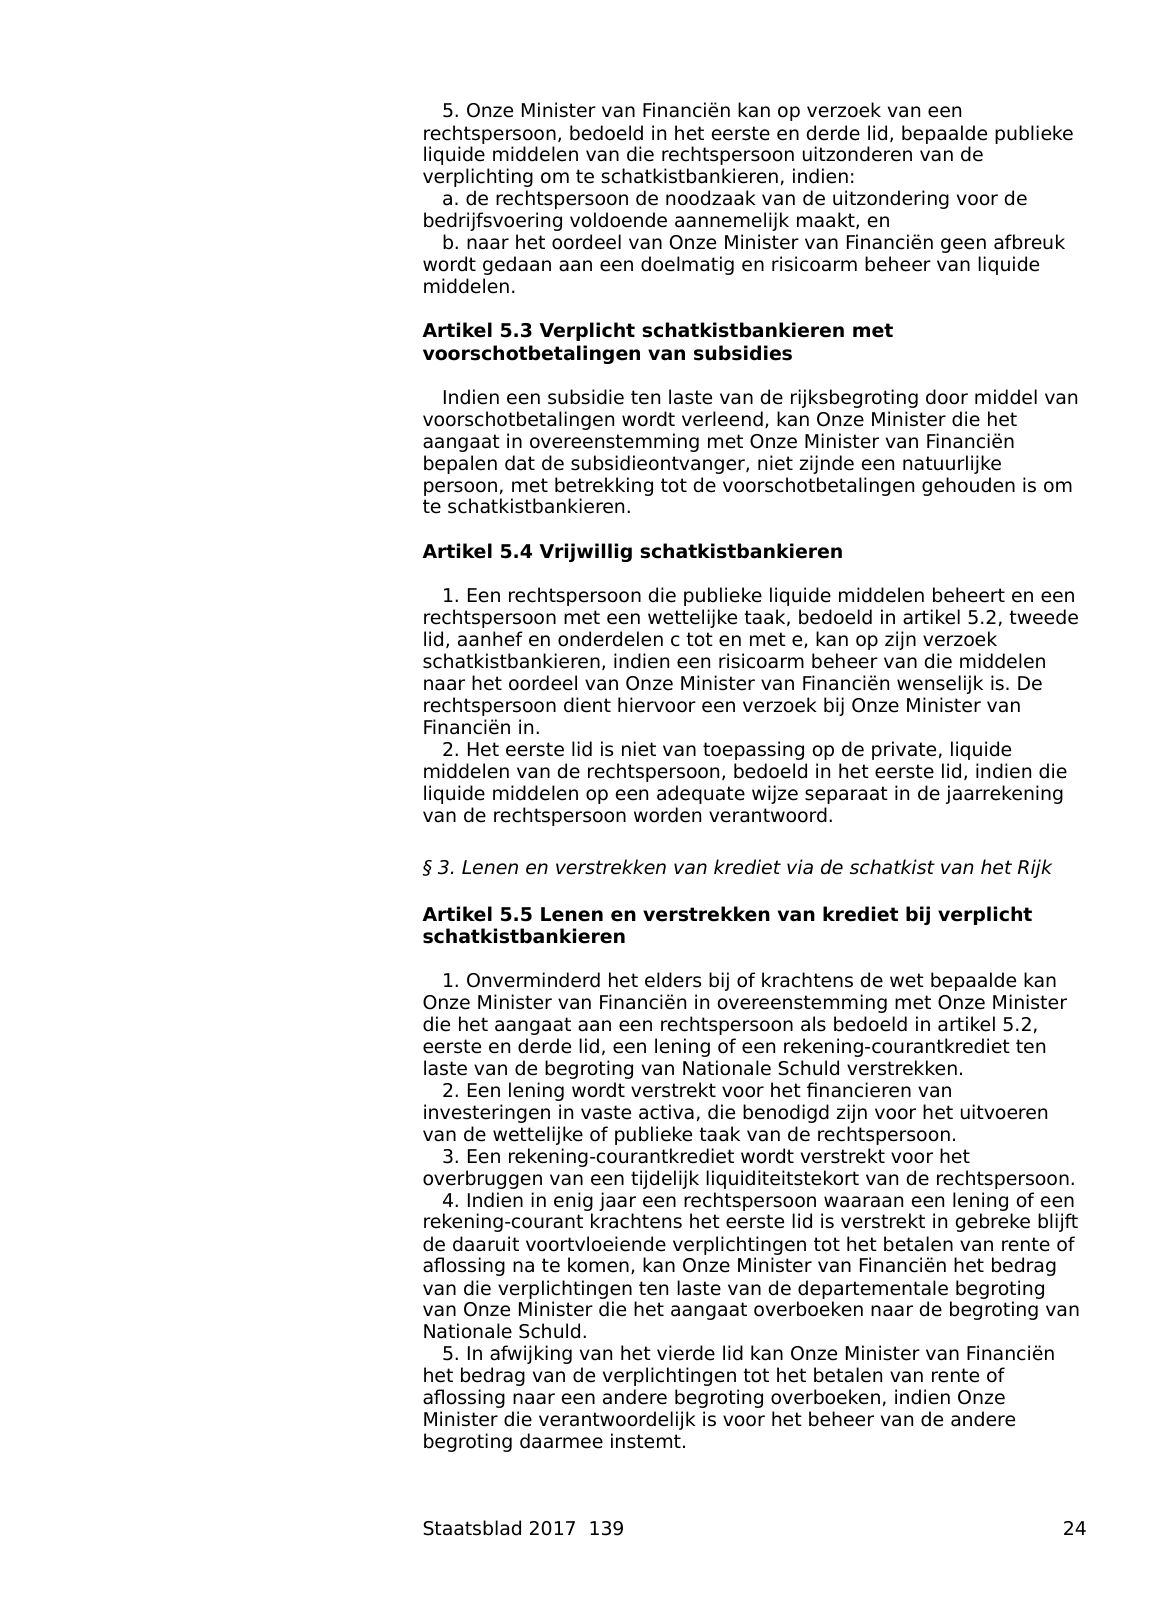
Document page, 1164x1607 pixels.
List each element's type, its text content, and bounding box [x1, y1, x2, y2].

text a. de rechtspersoon de noodzaak van de uitzondering voor de bedrijfsvoering voldoende aannemelijk maakt, en [422, 188, 1087, 232]
subtitle Artikel 5.5 Lenen en verstrekken van krediet bij verplicht schatkistbankieren [422, 903, 1087, 947]
subtitle § 3. Lenen en verstrekken van krediet via de schatkist van het Rijk [422, 857, 1087, 878]
text 5. In afwijking van het vierde lid kan Onze Minister van Financiën het bedrag van de verplichtingen tot het betalen van rente of aflossing naar een andere begroting overboeken, indien Onze Minister die verantwoordelijk is voor het beheer van de andere begroting daarmee instemt. [422, 1343, 1087, 1453]
text 4. Indien in enig jaar een rechtspersoon waaraan een lening of een rekening-courant krachtens het eerste lid is verstrekt in gebreke blijft de daaruit voortvloeiende verplichtingen tot het betalen van rente of aflossing na te komen, kan Onze Minister van Financiën het bedrag van die verplichtingen ten laste van de departementale begroting van Onze Minister die het aangaat overboeken naar de begroting van Nationale Schuld. [422, 1189, 1087, 1343]
subtitle Artikel 5.4 Vrijwillig schatkistbankieren [422, 541, 1087, 563]
text 2. Een lening wordt verstrekt voor het financieren van investeringen in vaste activa, die benodigd zijn voor het uitvoeren van de wettelijke of publieke taak van de rechtspersoon. [422, 1079, 1087, 1146]
text b. naar het oordeel van Onze Minister van Financiën geen afbreuk wordt gedaan aan een doelmatig en risicoarm beheer van liquide middelen. [422, 232, 1087, 298]
text 3. Een rekening-courantkrediet wordt verstrekt voor het overbruggen van een tijdelijk liquiditeitstekort van de rechtspersoon. [422, 1146, 1087, 1189]
text 2. Het eerste lid is niet van toepassing op de private, liquide middelen van de rechtspersoon, bedoeld in het eerste lid, indien die liquide middelen op een adequate wijze separaat in de jaarrekening van de rechtspersoon worden verantwoord. [422, 739, 1087, 827]
text 1. Een rechtspersoon die publieke liquide middelen beheert en een rechtspersoon met een wettelijke taak, bedoeld in artikel 5.2, tweede lid, aanhef en onderdelen c tot en met e, kan op zijn verzoek schatkistbankieren, indien een risicoarm beheer van die middelen naar het oordeel van Onze Minister van Financiën wenselijk is. De rechtspersoon dient hiervoor een verzoek bij Onze Minister van Financiën in. [422, 585, 1087, 739]
text Indien een subsidie ten laste van de rijksbegroting door middel van voorschotbetalingen wordt verleend, kan Onze Minister die het aangaat in overeenstemming met Onze Minister van Financiën bepalen dat de subsidieontvanger, niet zijnde een natuurlijke persoon, met betrekking tot de voorschotbetalingen gehouden is om te schatkistbankieren. [422, 387, 1087, 518]
text 1. Onverminderd het elders bij of krachtens de wet bepaalde kan Onze Minister van Financiën in overeenstemming met Onze Minister die het aangaat aan een rechtspersoon als bedoeld in artikel 5.2, eerste en derde lid, een lening of een rekening-courantkrediet ten laste van de begroting van Nationale Schuld verstrekken. [422, 970, 1087, 1079]
subtitle Artikel 5.3 Verplicht schatkistbankieren met voorschotbetalingen van subsidies [422, 320, 1087, 364]
text 5. Onze Minister van Financiën kan op verzoek van een rechtspersoon, bedoeld in het eerste en derde lid, bepaalde publieke liquide middelen van die rechtspersoon uitzonderen van de verplichting om te schatkistbankieren, indien: [422, 100, 1087, 188]
